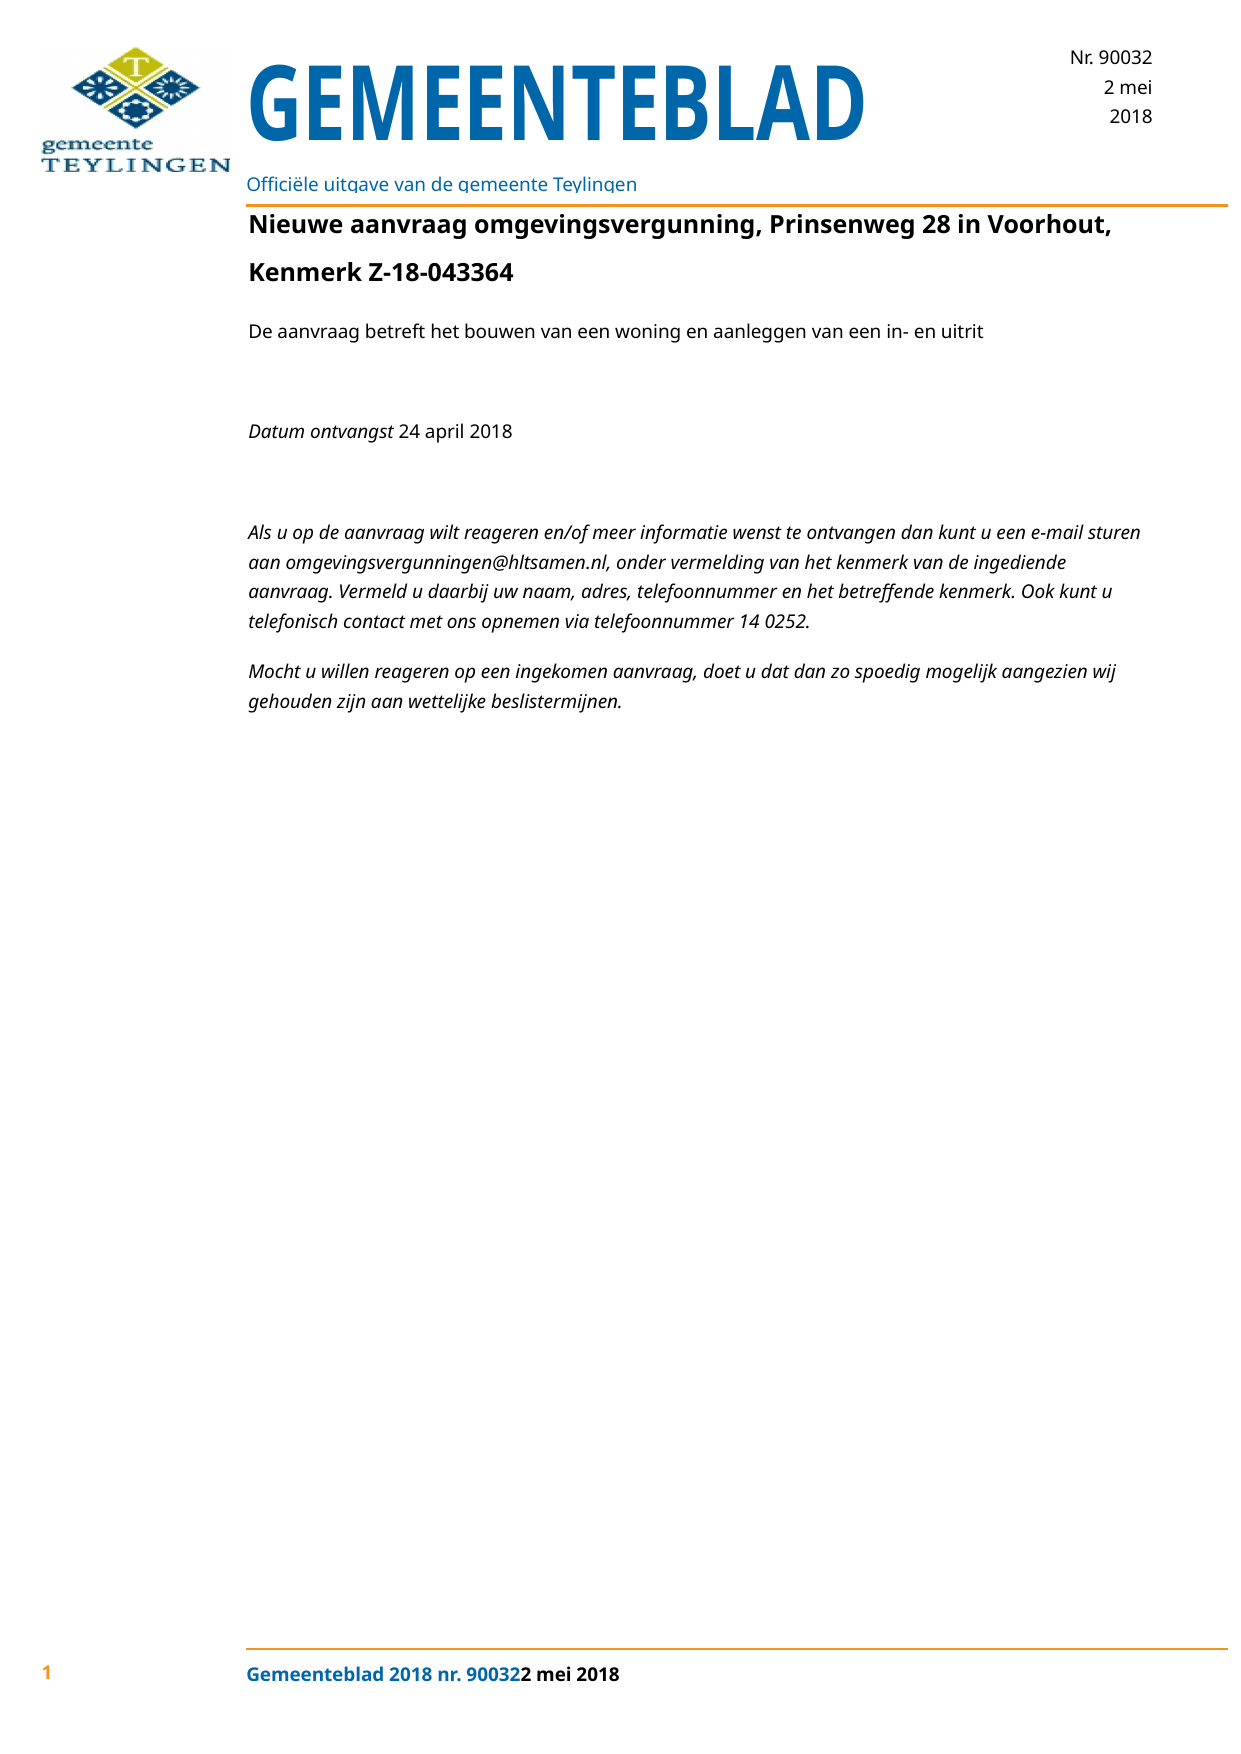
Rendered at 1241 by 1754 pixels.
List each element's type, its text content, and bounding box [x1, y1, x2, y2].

text De aanvraag betreft het bouwen van een woning en aanleggen van een in- en uitrit [248, 318, 1152, 344]
text Mocht u willen reageren op een ingekomen aanvraag, doet u dat dan zo spoedig mogelijk aangezien wij gehouden zijn aan wettelijke beslistermijnen. [248, 659, 1152, 714]
text Als u op de aanvraag wilt reageren en/of meer informatie wenst te ontvangen dan kunt u een e-mail sturen aan omgevingsvergunningen@hltsamen.nl, onder vermelding van het kenmerk van de ingediende aanvraag. Vermeld u daarbij uw naam, adres, telefoonnummer en het betreffende kenmerk. Ook kunt u telefonisch contact met ons opnemen via telefoonnummer 14 0252. [248, 519, 1152, 634]
text Nieuwe aanvraag omgevingsvergunning, Prinsenweg 28 in Voorhout, Kenmerk Z-18-043364 [248, 207, 1152, 288]
picture [41, 47, 231, 172]
text Datum ontvangst 24 april 2018 [248, 419, 1152, 444]
